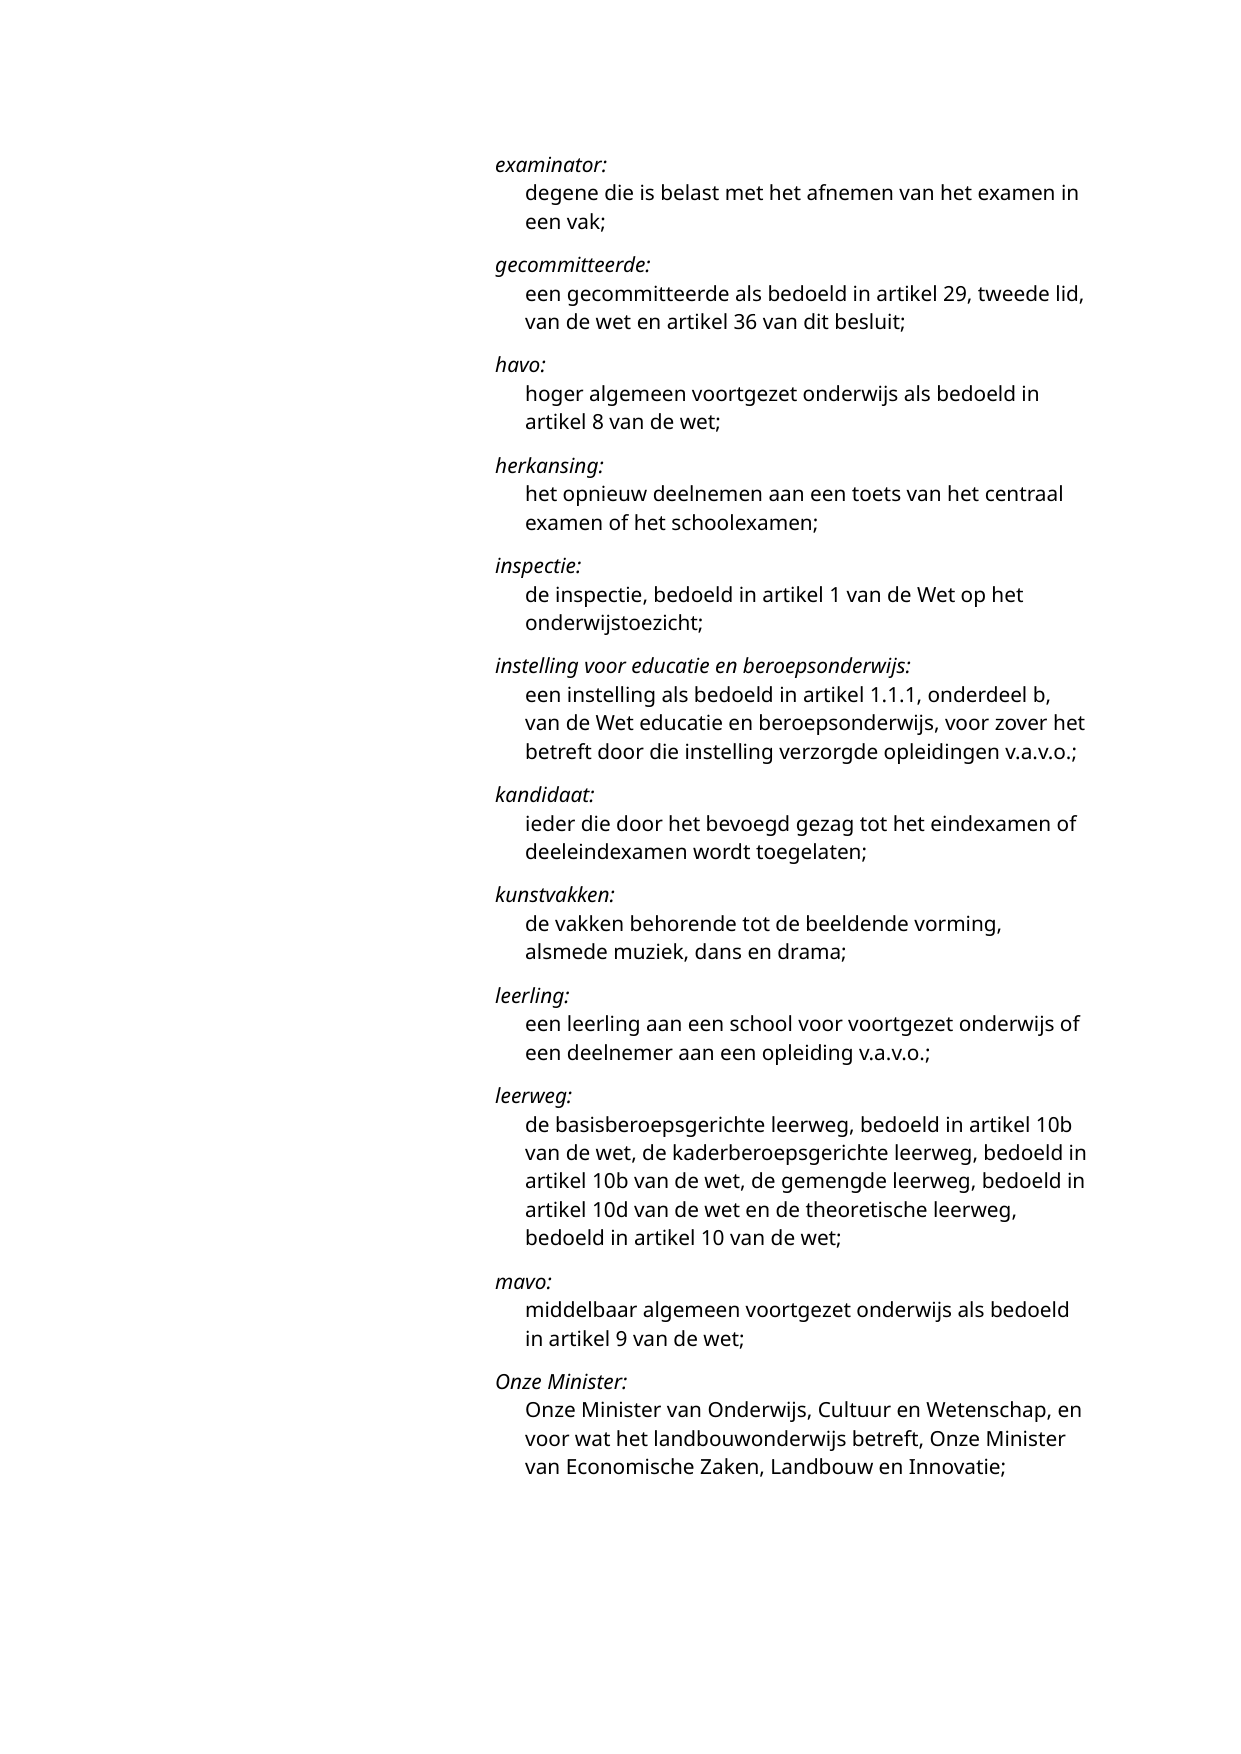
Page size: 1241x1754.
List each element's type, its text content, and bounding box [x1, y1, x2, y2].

list leerling: [420, 981, 1090, 1009]
list kunstvakken: [420, 881, 1090, 909]
list een gecommitteerde als bedoeld in artikel 29, tweede lid, van de wet en artikel 36 van dit besluit; [450, 279, 1090, 336]
list hoger algemeen voortgezet onderwijs als bedoeld in artikel 8 van de wet; [450, 379, 1090, 436]
list herkansing: [420, 451, 1090, 479]
list het opnieuw deelnemen aan een toets van het centraal examen of het schoolexamen; [450, 479, 1090, 536]
list de vakken behorende tot de beeldende vorming, alsmede muziek, dans en drama; [450, 909, 1090, 966]
list kandidaat: [420, 780, 1090, 809]
list leerweg: [420, 1081, 1090, 1110]
list havo: [420, 351, 1090, 379]
list gecommitteerde: [420, 250, 1090, 279]
list een leerling aan een school voor voortgezet onderwijs of een deelnemer aan een opleiding v.a.v.o.; [450, 1009, 1090, 1066]
list Onze Minister van Onderwijs, Cultuur en Wetenschap, en voor wat het landbouwonderwijs betreft, Onze Minister van Economische Zaken, Landbouw en Innovatie; [450, 1396, 1090, 1481]
list een instelling als bedoeld in artikel 1.1.1, onderdeel b, van de Wet educatie en beroepsonderwijs, voor zover het betreft door die instelling verzorgde opleidingen v.a.v.o.; [450, 680, 1090, 765]
list degene die is belast met het afnemen van het examen in een vak; [450, 178, 1090, 235]
list examinator: [420, 150, 1090, 178]
list ieder die door het bevoegd gezag tot het eindexamen of deeleindexamen wordt toegelaten; [450, 809, 1090, 866]
list mavo: [420, 1267, 1090, 1295]
list middelbaar algemeen voortgezet onderwijs als bedoeld in artikel 9 van de wet; [450, 1295, 1090, 1352]
list de inspectie, bedoeld in artikel 1 van de Wet op het onderwijstoezicht; [450, 580, 1090, 637]
list de basisberoepsgerichte leerweg, bedoeld in artikel 10b van de wet, de kaderberoepsgerichte leerweg, bedoeld in artikel 10b van de wet, de gemengde leerweg, bedoeld in artikel 10d van de wet en de theoretische leerweg, bedoeld in artikel 10 van de wet; [450, 1110, 1090, 1252]
list inspectie: [420, 551, 1090, 580]
list instelling voor educatie en beroepsonderwijs: [420, 652, 1090, 680]
list Onze Minister: [420, 1367, 1090, 1396]
